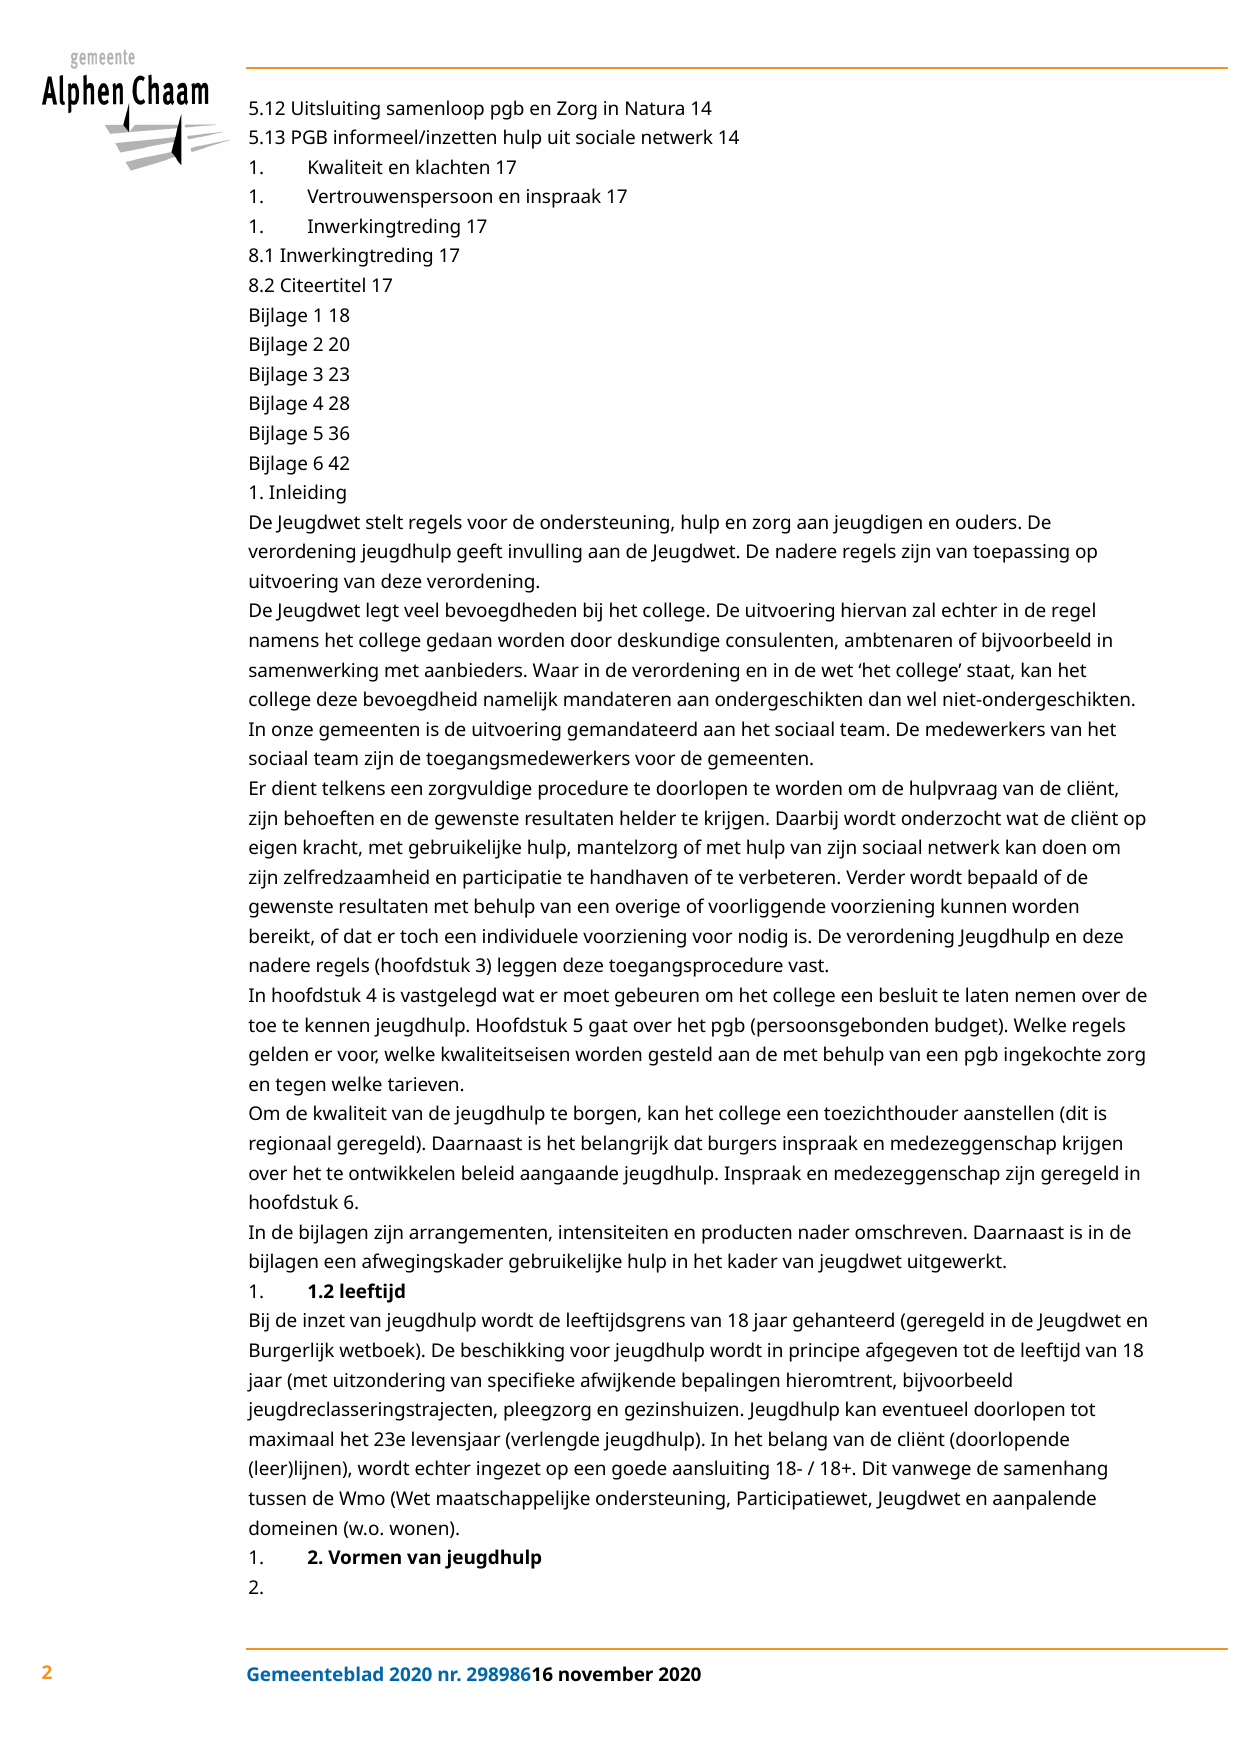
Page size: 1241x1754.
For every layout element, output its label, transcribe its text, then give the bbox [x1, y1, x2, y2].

list Vertrouwenspersoon en inspraak 17 [248, 183, 1152, 209]
text 5.12 Uitsluiting samenloop pgb en Zorg in Natura 14 [248, 95, 1152, 121]
list Kwaliteit en klachten 17 [248, 154, 1152, 180]
text Bijlage 1 18 [248, 302, 1152, 328]
text In hoofdstuk 4 is vastgelegd wat er moet gebeuren om het college een besluit te laten nemen over de toe te kennen jeugdhulp. Hoofdstuk 5 gaat over het pgb (persoonsgebonden budget). Welke regels gelden er voor, welke kwaliteitseisen worden gesteld aan de met behulp van een pgb ingekochte zorg en tegen welke tarieven. [248, 982, 1152, 1097]
text Bijlage 3 23 [248, 361, 1152, 387]
text 5.13 PGB informeel/inzetten hulp uit sociale netwerk 14 [248, 124, 1152, 150]
text Bijlage 4 28 [248, 391, 1152, 416]
picture [41, 47, 231, 172]
text Er dient telkens een zorgvuldige procedure te doorlopen te worden om de hulpvraag van de cliënt, zijn behoeften en de gewenste resultaten helder te krijgen. Daarbij wordt onderzocht wat de cliënt op eigen kracht, met gebruikelijke hulp, mantelzorg of met hulp van zijn sociaal netwerk kan doen om zijn zelfredzaamheid en participatie te handhaven of te verbeteren. Verder wordt bepaald of de gewenste resultaten met behulp van een overige of voorliggende voorziening kunnen worden bereikt, of dat er toch een individuele voorziening voor nodig is. De verordening Jeugdhulp en deze nadere regels (hoofdstuk 3) leggen deze toegangsprocedure vast. [248, 775, 1152, 978]
text In de bijlagen zijn arrangementen, intensiteiten en producten nader omschreven. Daarnaast is in de bijlagen een afwegingskader gebruikelijke hulp in het kader van jeugdwet uitgewerkt. [248, 1219, 1152, 1274]
text Bijlage 5 36 [248, 420, 1152, 446]
list Inwerkingtreding 17 [248, 213, 1152, 239]
text Bijlage 6 42 [248, 450, 1152, 476]
text Bij de inzet van jeugdhulp wordt de leeftijdsgrens van 18 jaar gehanteerd (geregeld in de Jeugdwet en Burgerlijk wetboek). De beschikking voor jeugdhulp wordt in principe afgegeven tot de leeftijd van 18 jaar (met uitzondering van specifieke afwijkende bepalingen hieromtrent, bijvoorbeeld jeugdreclasseringstrajecten, pleegzorg en gezinshuizen. Jeugdhulp kan eventueel doorlopen tot maximaal het 23e levensjaar (verlengde jeugdhulp). In het belang van de cliënt (doorlopende (leer)lijnen), wordt echter ingezet op een goede aansluiting 18- / 18+. Dit vanwege de samenhang tussen de Wmo (Wet maatschappelijke ondersteuning, Participatiewet, Jeugdwet en aanpalende domeinen (w.o. wonen). [248, 1308, 1152, 1541]
list 1.2 leeftijd [248, 1278, 1152, 1304]
text De Jeugdwet stelt regels voor de ondersteuning, hulp en zorg aan jeugdigen en ouders. De verordening jeugdhulp geeft invulling aan de Jeugdwet. De nadere regels zijn van toepassing op uitvoering van deze verordening. [248, 509, 1152, 594]
text Bijlage 2 20 [248, 331, 1152, 357]
text Om de kwaliteit van de jeugdhulp te borgen, kan het college een toezichthouder aanstellen (dit is regionaal geregeld). Daarnaast is het belangrijk dat burgers inspraak en medezeggenschap krijgen over het te ontwikkelen beleid aangaande jeugdhulp. Inspraak en medezeggenschap zijn geregeld in hoofdstuk 6. [248, 1101, 1152, 1215]
text 1. Inleiding [248, 479, 1152, 505]
text 8.2 Citeertitel 17 [248, 272, 1152, 298]
text De Jeugdwet legt veel bevoegdheden bij het college. De uitvoering hiervan zal echter in de regel namens het college gedaan worden door deskundige consulenten, ambtenaren of bijvoorbeeld in samenwerking met aanbieders. Waar in de verordening en in de wet ‘het college’ staat, kan het college deze bevoegdheid namelijk mandateren aan ondergeschikten dan wel niet-ondergeschikten. In onze gemeenten is de uitvoering gemandateerd aan het sociaal team. De medewerkers van het sociaal team zijn de toegangsmedewerkers voor de gemeenten. [248, 598, 1152, 771]
text 8.1 Inwerkingtreding 17 [248, 243, 1152, 268]
list 2. Vormen van jeugdhulp [248, 1544, 1152, 1570]
